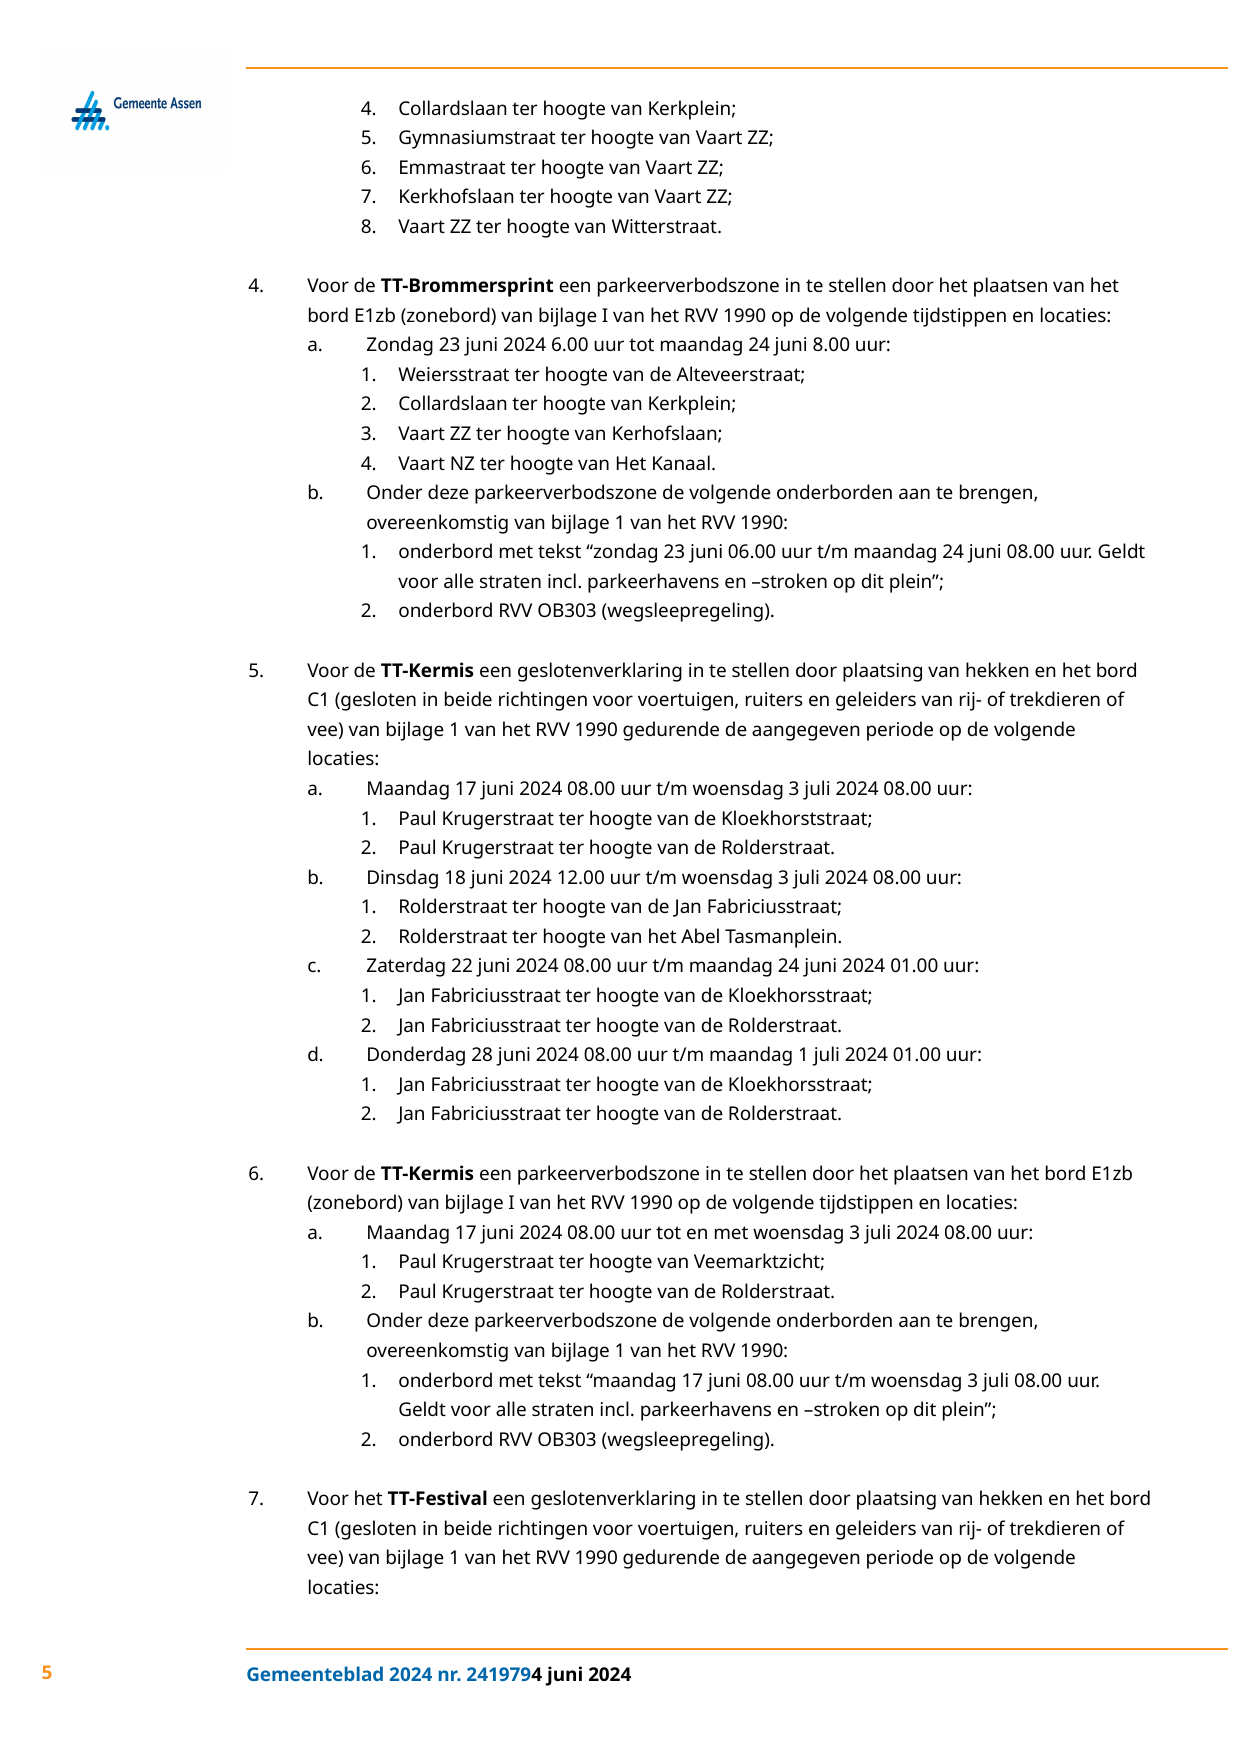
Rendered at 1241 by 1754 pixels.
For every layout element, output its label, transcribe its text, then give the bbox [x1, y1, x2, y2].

list onderbord met tekst “maandag 17 juni 08.00 uur t/m woensdag 3 juli 08.00 uur. Geldt voor alle straten incl. parkeerhavens en –stroken op dit plein”; [361, 1367, 1152, 1422]
list Vaart ZZ ter hoogte van Kerhofslaan; [361, 420, 1152, 446]
list Weiersstraat ter hoogte van de Alteveerstraat; [361, 361, 1152, 387]
list Dinsdag 18 juni 2024 12.00 uur t/m woensdag 3 juli 2024 08.00 uur: [307, 864, 1152, 890]
list Voor het TT-Festival een geslotenverklaring in te stellen door plaatsing van hekken en het bord C1 (gesloten in beide richtingen voor voertuigen, ruiters en geleiders van rij- of trekdieren of vee) van bijlage 1 van het RVV 1990 gedurende de aangegeven periode op de volgende locaties: [248, 1485, 1152, 1600]
list Paul Krugerstraat ter hoogte van Veemarktzicht; [361, 1248, 1152, 1274]
list Paul Krugerstraat ter hoogte van de Rolderstraat. [361, 1278, 1152, 1304]
list onderbord RVV OB303 (wegsleepregeling). [361, 598, 1152, 623]
list Maandag 17 juni 2024 08.00 uur t/m woensdag 3 juli 2024 08.00 uur: [307, 775, 1152, 801]
list Zondag 23 juni 2024 6.00 uur tot maandag 24 juni 8.00 uur: [307, 331, 1152, 357]
list Vaart ZZ ter hoogte van Witterstraat. [361, 213, 1152, 239]
list Voor de TT-Kermis een geslotenverklaring in te stellen door plaatsing van hekken en het bord C1 (gesloten in beide richtingen voor voertuigen, ruiters en geleiders van rij- of trekdieren of vee) van bijlage 1 van het RVV 1990 gedurende de aangegeven periode op de volgende locaties: [248, 657, 1152, 771]
list Vaart NZ ter hoogte van Het Kanaal. [361, 450, 1152, 476]
list Jan Fabriciusstraat ter hoogte van de Kloekhorsstraat; [361, 982, 1152, 1008]
list Collardslaan ter hoogte van Kerkplein; [361, 95, 1152, 121]
list Collardslaan ter hoogte van Kerkplein; [361, 391, 1152, 416]
list Onder deze parkeerverbodszone de volgende onderborden aan te brengen, overeenkomstig van bijlage 1 van het RVV 1990: [307, 1308, 1152, 1363]
list Voor de TT-Kermis een parkeerverbodszone in te stellen door het plaatsen van het bord E1zb (zonebord) van bijlage I van het RVV 1990 op de volgende tijdstippen en locaties: [248, 1160, 1152, 1215]
list Donderdag 28 juni 2024 08.00 uur t/m maandag 1 juli 2024 01.00 uur: [307, 1041, 1152, 1067]
list Rolderstraat ter hoogte van het Abel Tasmanplein. [361, 923, 1152, 949]
list Rolderstraat ter hoogte van de Jan Fabriciusstraat; [361, 893, 1152, 919]
list onderbord RVV OB303 (wegsleepregeling). [361, 1426, 1152, 1452]
list Jan Fabriciusstraat ter hoogte van de Kloekhorsstraat; [361, 1071, 1152, 1097]
list Voor de TT-Brommersprint een parkeerverbodszone in te stellen door het plaatsen van het bord E1zb (zonebord) van bijlage I van het RVV 1990 op de volgende tijdstippen en locaties: [248, 272, 1152, 328]
list Zaterdag 22 juni 2024 08.00 uur t/m maandag 24 juni 2024 01.00 uur: [307, 953, 1152, 978]
list Emmastraat ter hoogte van Vaart ZZ; [361, 154, 1152, 180]
list Kerkhofslaan ter hoogte van Vaart ZZ; [361, 183, 1152, 209]
list onderbord met tekst “zondag 23 juni 06.00 uur t/m maandag 24 juni 08.00 uur. Geldt voor alle straten incl. parkeerhavens en –stroken op dit plein”; [361, 538, 1152, 594]
list Onder deze parkeerverbodszone de volgende onderborden aan te brengen, overeenkomstig van bijlage 1 van het RVV 1990: [307, 479, 1152, 535]
picture [41, 47, 231, 172]
list Jan Fabriciusstraat ter hoogte van de Rolderstraat. [361, 1101, 1152, 1126]
list Paul Krugerstraat ter hoogte van de Rolderstraat. [361, 834, 1152, 860]
list Jan Fabriciusstraat ter hoogte van de Rolderstraat. [361, 1012, 1152, 1038]
list Maandag 17 juni 2024 08.00 uur tot en met woensdag 3 juli 2024 08.00 uur: [307, 1219, 1152, 1245]
list Gymnasiumstraat ter hoogte van Vaart ZZ; [361, 124, 1152, 150]
list Paul Krugerstraat ter hoogte van de Kloekhorststraat; [361, 805, 1152, 831]
